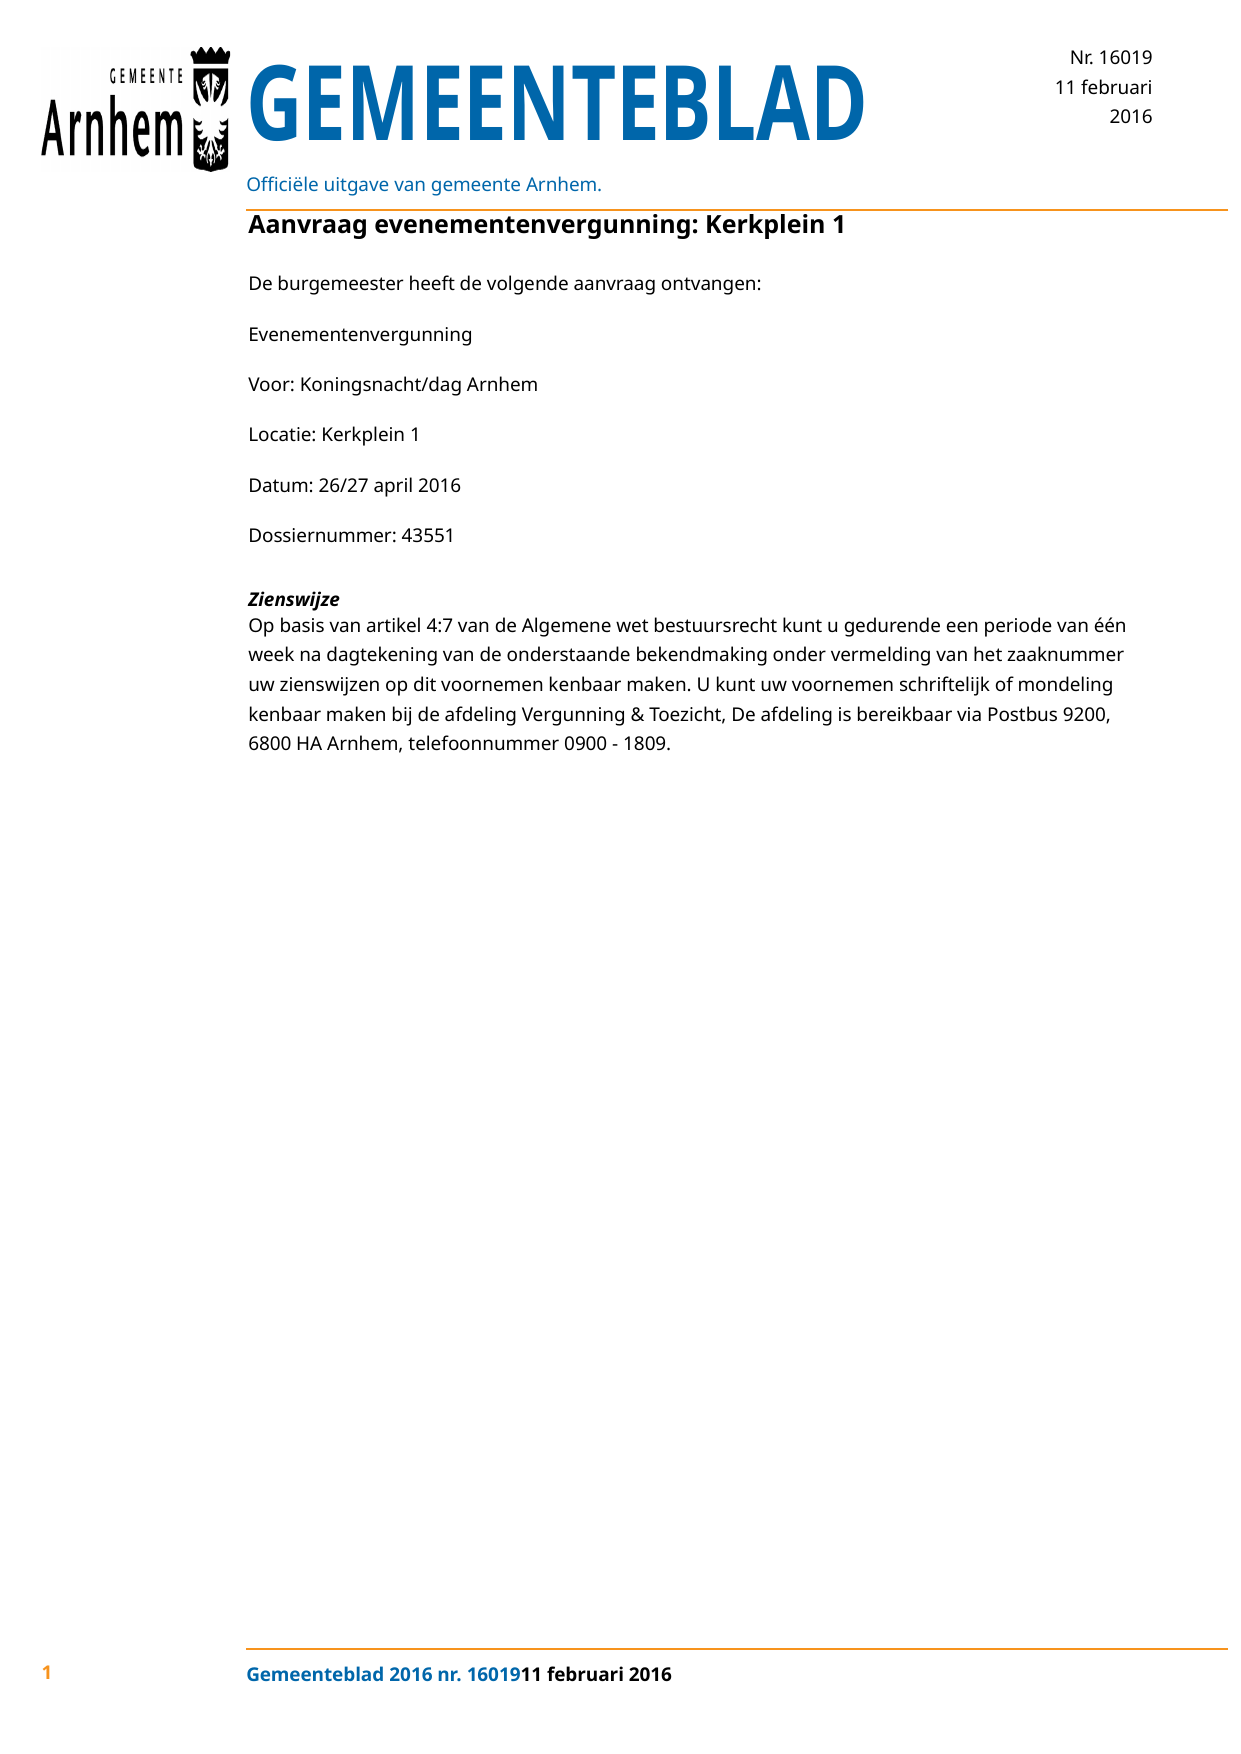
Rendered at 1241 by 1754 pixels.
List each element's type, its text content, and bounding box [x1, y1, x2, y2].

text Zienswijze [248, 586, 1152, 612]
picture [41, 47, 231, 172]
text Dossiernummer: 43551 [248, 522, 1152, 548]
text De burgemeester heeft de volgende aanvraag ontvangen: [248, 270, 1152, 296]
text Evenementenvergunning [248, 321, 1152, 346]
text Op basis van artikel 4:7 van de Algemene wet bestuursrecht kunt u gedurende een periode van één week na dagtekening van de onderstaande bekendmaking onder vermelding van het zaaknummer uw zienswijzen op dit voornemen kenbaar maken. U kunt uw voornemen schriftelijk of mondeling kenbaar maken bij de afdeling Vergunning & Toezicht, De afdeling is bereikbaar via Postbus 9200, 6800 HA Arnhem, telefoonnummer 0900 - 1809. [248, 612, 1152, 756]
text Aanvraag evenementenvergunning: Kerkplein 1 [248, 211, 1152, 241]
text Datum: 26/27 april 2016 [248, 472, 1152, 498]
text Voor: Koningsnacht/dag Arnhem [248, 371, 1152, 397]
text Locatie: Kerkplein 1 [248, 422, 1152, 447]
